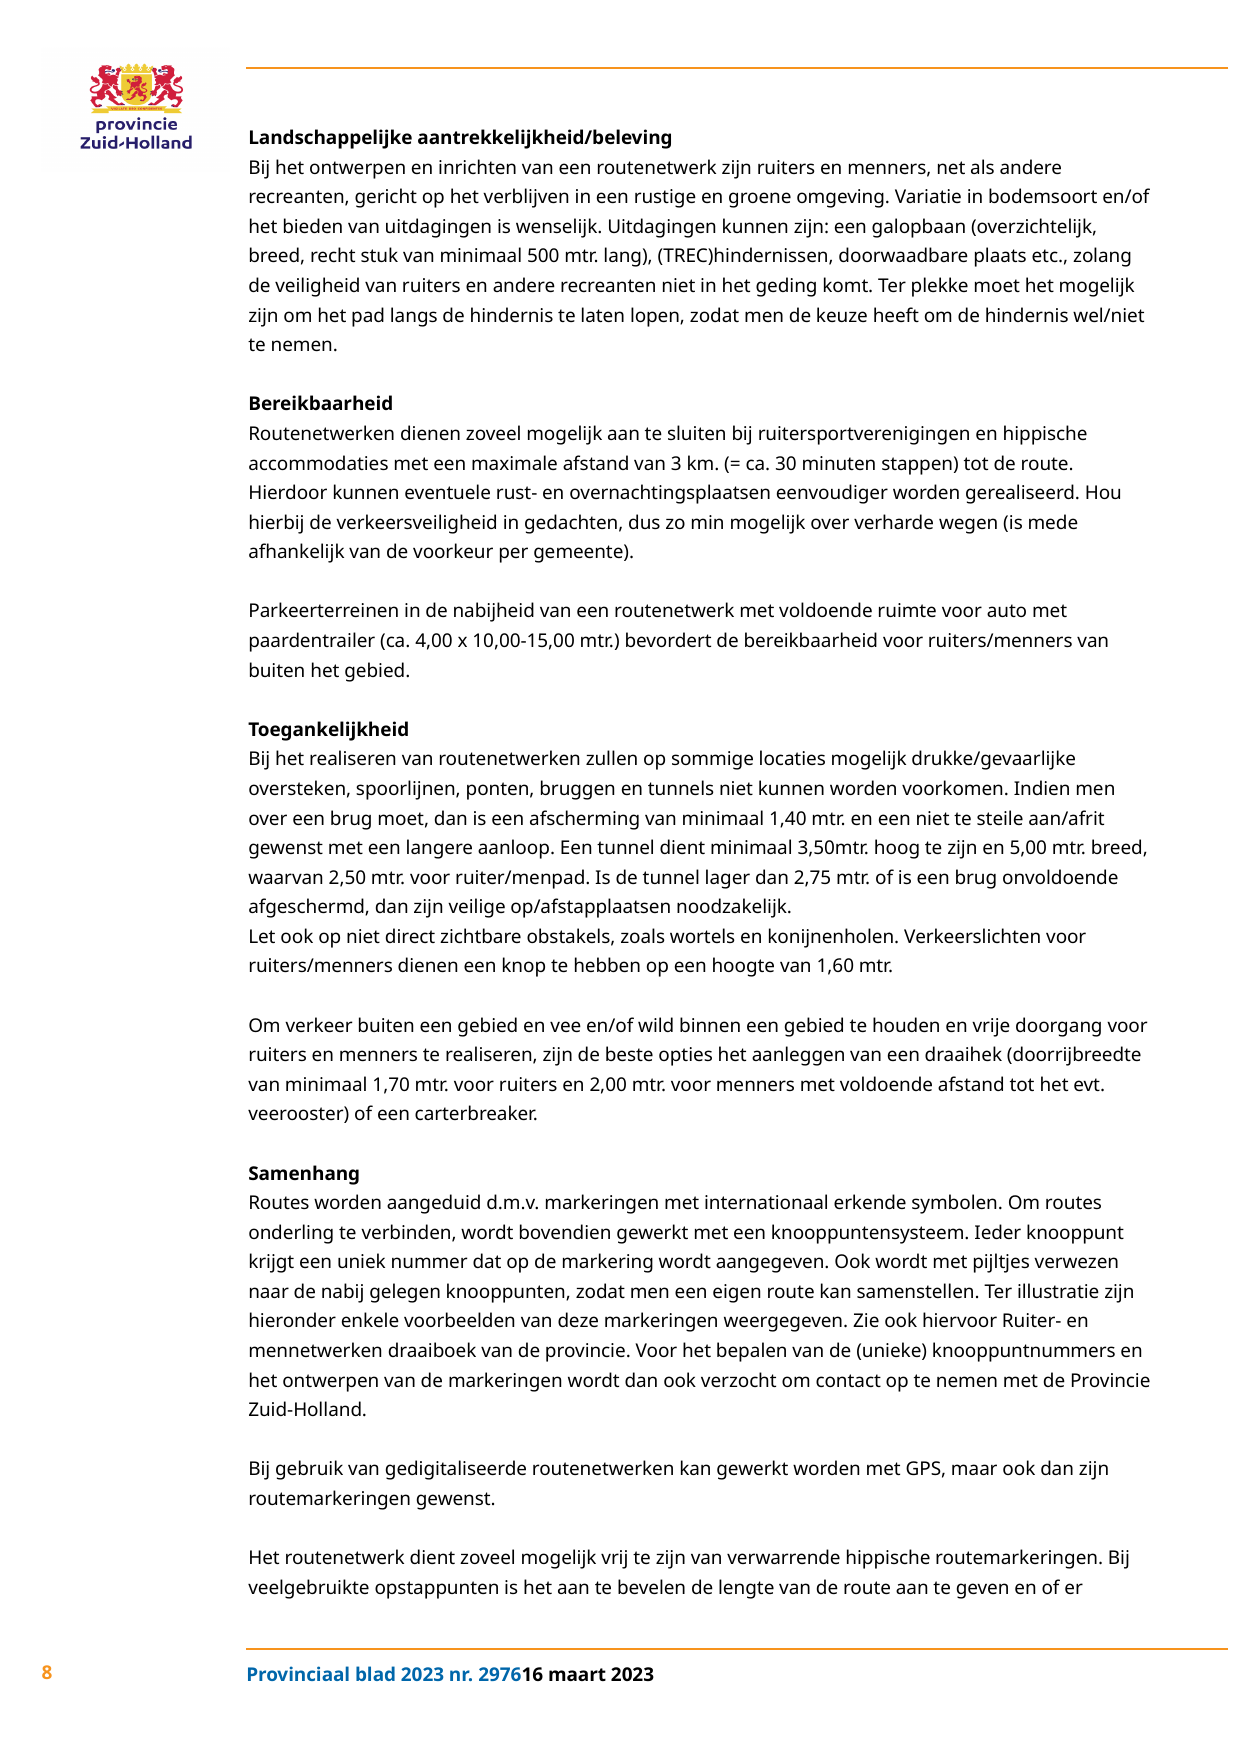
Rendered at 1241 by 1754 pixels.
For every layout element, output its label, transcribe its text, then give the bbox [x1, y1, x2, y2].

text Bij het ontwerpen en inrichten van een routenetwerk zijn ruiters en menners, net als andere recreanten, gericht op het verblijven in een rustige en groene omgeving. Variatie in bodemsoort en/of het bieden van uitdagingen is wenselijk. Uitdagingen kunnen zijn: een galopbaan (overzichtelijk, breed, recht stuk van minimaal 500 mtr. lang), (TREC)hindernissen, doorwaadbare plaats etc., zolang de veiligheid van ruiters en andere recreanten niet in het geding komt. Ter plekke moet het mogelijk zijn om het pad langs de hindernis te laten lopen, zodat men de keuze heeft om de hindernis wel/niet te nemen. [248, 154, 1152, 357]
text Het routenetwerk dient zoveel mogelijk vrij te zijn van verwarrende hippische routemarkeringen. Bij veelgebruikte opstappunten is het aan te bevelen de lengte van de route aan te geven en of er [248, 1544, 1152, 1600]
text Bij het realiseren van routenetwerken zullen op sommige locaties mogelijk drukke/gevaarlijke oversteken, spoorlijnen, ponten, bruggen en tunnels niet kunnen worden voorkomen. Indien men over een brug moet, dan is een afscherming van minimaal 1,40 mtr. en een niet te steile aan/afrit gewenst met een langere aanloop. Een tunnel dient minimaal 3,50mtr. hoog te zijn en 5,00 mtr. breed, waarvan 2,50 mtr. voor ruiter/menpad. Is de tunnel lager dan 2,75 mtr. of is een brug onvoldoende afgeschermd, dan zijn veilige op/afstapplaatsen noodzakelijk. [248, 746, 1152, 919]
text Bereikbaarheid [248, 391, 1152, 416]
text Routenetwerken dienen zoveel mogelijk aan te sluiten bij ruitersportverenigingen en hippische accommodaties met een maximale afstand van 3 km. (= ca. 30 minuten stappen) tot de route. Hierdoor kunnen eventuele rust- en overnachtingsplaatsen eenvoudiger worden gerealiseerd. Hou hierbij de verkeersveiligheid in gedachten, dus zo min mogelijk over verharde wegen (is mede afhankelijk van de voorkeur per gemeente). [248, 420, 1152, 564]
text Landschappelijke aantrekkelijkheid/beleving [248, 124, 1152, 150]
text Let ook op niet direct zichtbare obstakels, zoals wortels en konijnenholen. Verkeerslichten voor ruiters/menners dienen een knop te hebben op een hoogte van 1,60 mtr. [248, 923, 1152, 978]
text Routes worden aangeduid d.m.v. markeringen met internationaal erkende symbolen. Om routes onderling te verbinden, wordt bovendien gewerkt met een knooppuntensysteem. Ieder knooppunt krijgt een uniek nummer dat op de markering wordt aangegeven. Ook wordt met pijltjes verwezen naar de nabij gelegen knooppunten, zodat men een eigen route kan samenstellen. Ter illustratie zijn hieronder enkele voorbeelden van deze markeringen weergegeven. Zie ook hiervoor Ruiter- en mennetwerken draaiboek van de provincie. Voor het bepalen van de (unieke) knooppuntnummers en het ontwerpen van de markeringen wordt dan ook verzocht om contact op te nemen met de Provincie Zuid-Holland. [248, 1189, 1152, 1422]
text Bij gebruik van gedigitaliseerde routenetwerken kan gewerkt worden met GPS, maar ook dan zijn routemarkeringen gewenst. [248, 1456, 1152, 1511]
picture [41, 47, 231, 172]
text Om verkeer buiten een gebied en vee en/of wild binnen een gebied te houden en vrije doorgang voor ruiters en menners te realiseren, zijn de beste opties het aanleggen van een draaihek (doorrijbreedte van minimaal 1,70 mtr. voor ruiters en 2,00 mtr. voor menners met voldoende afstand tot het evt. veerooster) of een carterbreaker. [248, 1012, 1152, 1126]
text Toegankelijkheid [248, 716, 1152, 742]
text Samenhang [248, 1160, 1152, 1186]
text Parkeerterreinen in de nabijheid van een routenetwerk met voldoende ruimte voor auto met paardentrailer (ca. 4,00 x 10,00-15,00 mtr.) bevordert de bereikbaarheid voor ruiters/menners van buiten het gebied. [248, 598, 1152, 683]
